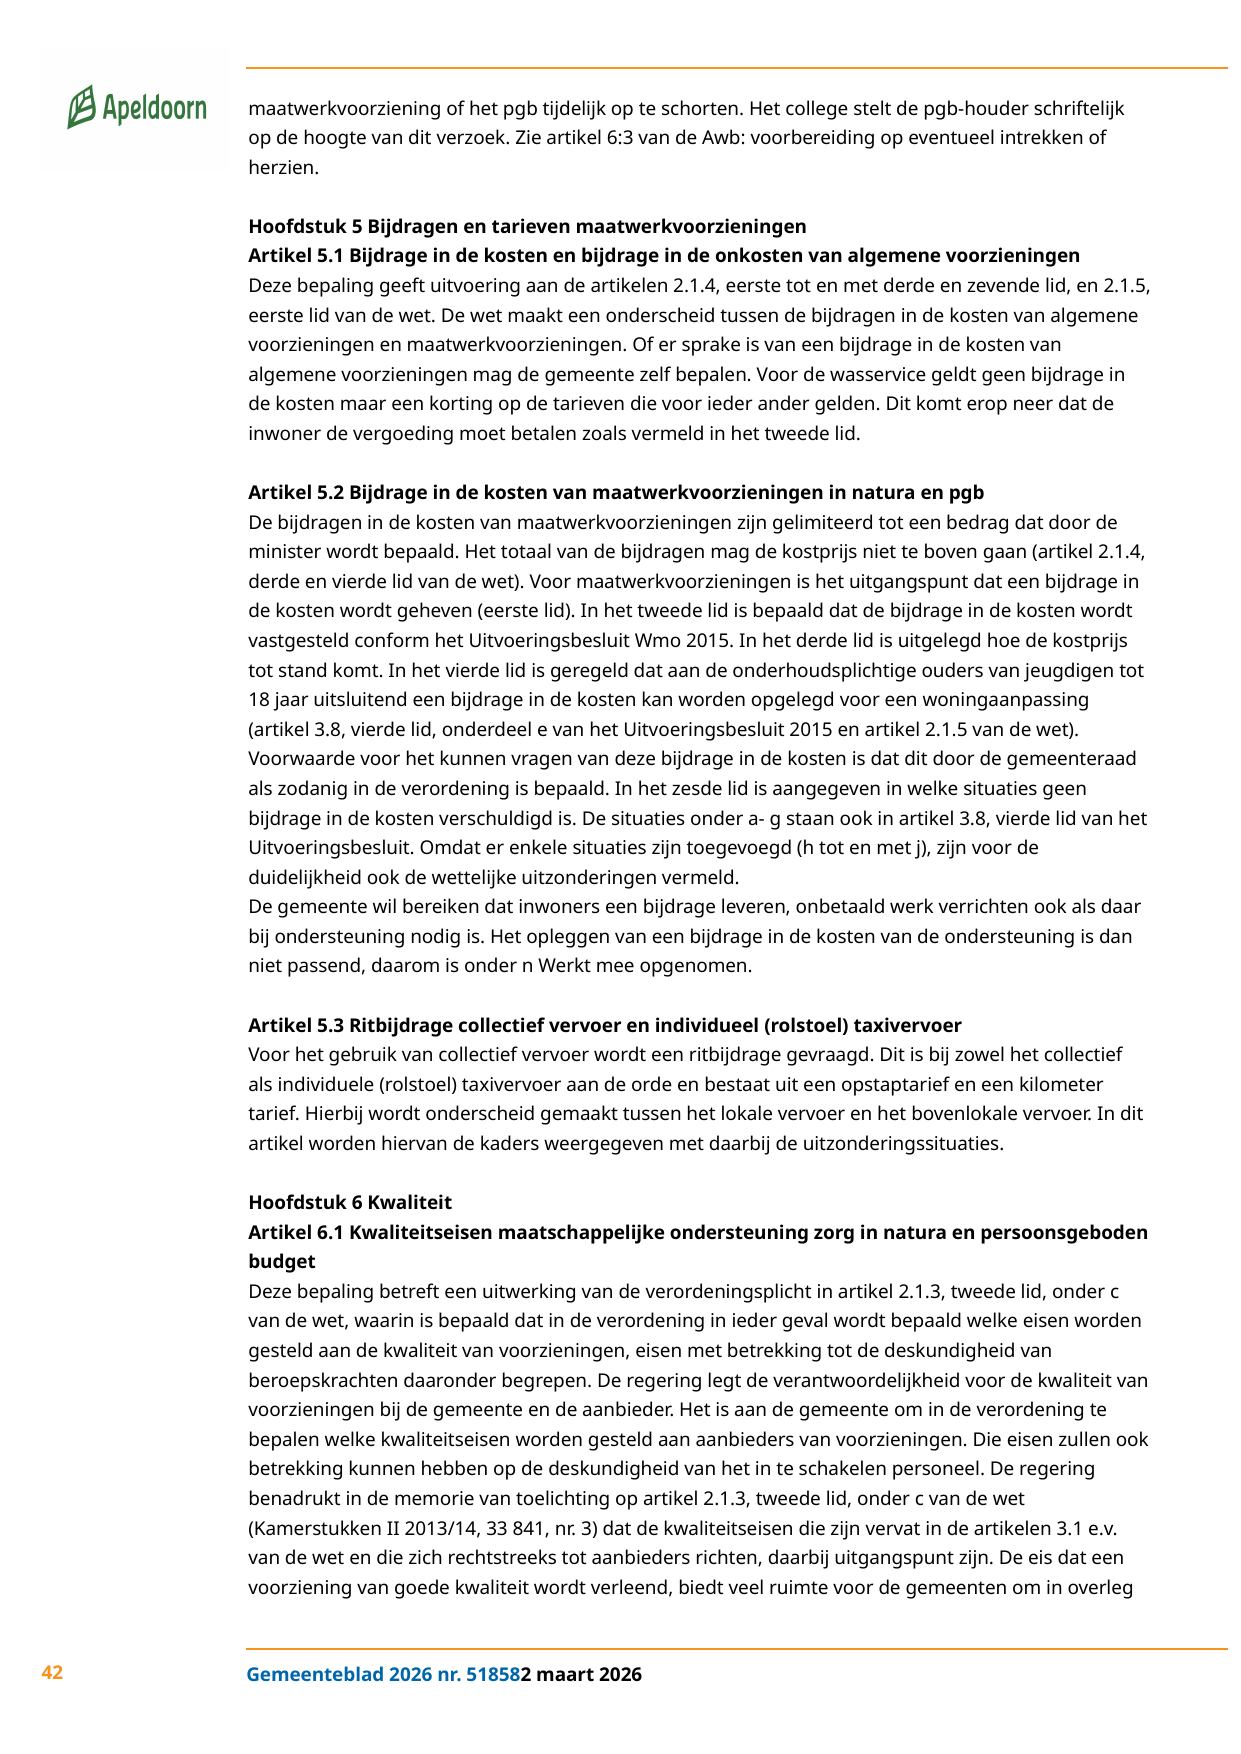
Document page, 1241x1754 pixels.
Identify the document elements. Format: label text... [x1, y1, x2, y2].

text Artikel 5.3 Ritbijdrage collectief vervoer en individueel (rolstoel) taxivervoer [248, 1012, 1152, 1038]
text De gemeente wil bereiken dat inwoners een bijdrage leveren, onbetaald werk verrichten ook als daar bij ondersteuning nodig is. Het opleggen van een bijdrage in de kosten van de ondersteuning is dan niet passend, daarom is onder n Werkt mee opgenomen. [248, 893, 1152, 978]
text Deze bepaling geeft uitvoering aan de artikelen 2.1.4, eerste tot en met derde en zevende lid, en 2.1.5, eerste lid van de wet. De wet maakt een onderscheid tussen de bijdragen in de kosten van algemene voorzieningen en maatwerkvoorzieningen. Of er sprake is van een bijdrage in de kosten van algemene voorzieningen mag de gemeente zelf bepalen. Voor de wasservice geldt geen bijdrage in de kosten maar een korting op de tarieven die voor ieder ander gelden. Dit komt erop neer dat de inwoner de vergoeding moet betalen zoals vermeld in het tweede lid. [248, 272, 1152, 446]
text Artikel 5.2 Bijdrage in de kosten van maatwerkvoorzieningen in natura en pgb [248, 479, 1152, 505]
text Artikel 6.1 Kwaliteitseisen maatschappelijke ondersteuning zorg in natura en persoonsgeboden budget [248, 1219, 1152, 1274]
text Hoofdstuk 6 Kwaliteit [248, 1189, 1152, 1215]
text Artikel 5.1 Bijdrage in de kosten en bijdrage in de onkosten van algemene voorzieningen [248, 243, 1152, 268]
text De bijdragen in de kosten van maatwerkvoorzieningen zijn gelimiteerd tot een bedrag dat door de minister wordt bepaald. Het totaal van de bijdragen mag de kostprijs niet te boven gaan (artikel 2.1.4, derde en vierde lid van de wet). Voor maatwerkvoorzieningen is het uitgangspunt dat een bijdrage in de kosten wordt geheven (eerste lid). In het tweede lid is bepaald dat de bijdrage in de kosten wordt vastgesteld conform het Uitvoeringsbesluit Wmo 2015. In het derde lid is uitgelegd hoe de kostprijs tot stand komt. In het vierde lid is geregeld dat aan de onderhoudsplichtige ouders van jeugdigen tot 18 jaar uitsluitend een bijdrage in de kosten kan worden opgelegd voor een woningaanpassing (artikel 3.8, vierde lid, onderdeel e van het Uitvoeringsbesluit 2015 en artikel 2.1.5 van de wet). Voorwaarde voor het kunnen vragen van deze bijdrage in de kosten is dat dit door de gemeenteraad als zodanig in de verordening is bepaald. In het zesde lid is aangegeven in welke situaties geen bijdrage in de kosten verschuldigd is. De situaties onder a- g staan ook in artikel 3.8, vierde lid van het Uitvoeringsbesluit. Omdat er enkele situaties zijn toegevoegd (h tot en met j), zijn voor de duidelijkheid ook de wettelijke uitzonderingen vermeld. [248, 509, 1152, 890]
text maatwerkvoorziening of het pgb tijdelijk op te schorten. Het college stelt de pgb-houder schriftelijk op de hoogte van dit verzoek. Zie artikel 6:3 van de Awb: voorbereiding op eventueel intrekken of herzien. [248, 95, 1152, 180]
text Voor het gebruik van collectief vervoer wordt een ritbijdrage gevraagd. Dit is bij zowel het collectief als individuele (rolstoel) taxivervoer aan de orde en bestaat uit een opstaptarief en een kilometer tarief. Hierbij wordt onderscheid gemaakt tussen het lokale vervoer en het bovenlokale vervoer. In dit artikel worden hiervan de kaders weergegeven met daarbij de uitzonderingssituaties. [248, 1041, 1152, 1156]
text Deze bepaling betreft een uitwerking van de verordeningsplicht in artikel 2.1.3, tweede lid, onder c van de wet, waarin is bepaald dat in de verordening in ieder geval wordt bepaald welke eisen worden gesteld aan de kwaliteit van voorzieningen, eisen met betrekking tot de deskundigheid van beroepskrachten daaronder begrepen. De regering legt de verantwoordelijkheid voor de kwaliteit van voorzieningen bij de gemeente en de aanbieder. Het is aan de gemeente om in de verordening te bepalen welke kwaliteitseisen worden gesteld aan aanbieders van voorzieningen. Die eisen zullen ook betrekking kunnen hebben op de deskundigheid van het in te schakelen personeel. De regering benadrukt in de memorie van toelichting op artikel 2.1.3, tweede lid, onder c van de wet (Kamerstukken II 2013/14, 33 841, nr. 3) dat de kwaliteitseisen die zijn vervat in de artikelen 3.1 e.v. van de wet en die zich rechtstreeks tot aanbieders richten, daarbij uitgangspunt zijn. De eis dat een voorziening van goede kwaliteit wordt verleend, biedt veel ruimte voor de gemeenten om in overleg [248, 1278, 1152, 1600]
picture [41, 47, 231, 172]
text Hoofdstuk 5 Bijdragen en tarieven maatwerkvoorzieningen [248, 213, 1152, 239]
